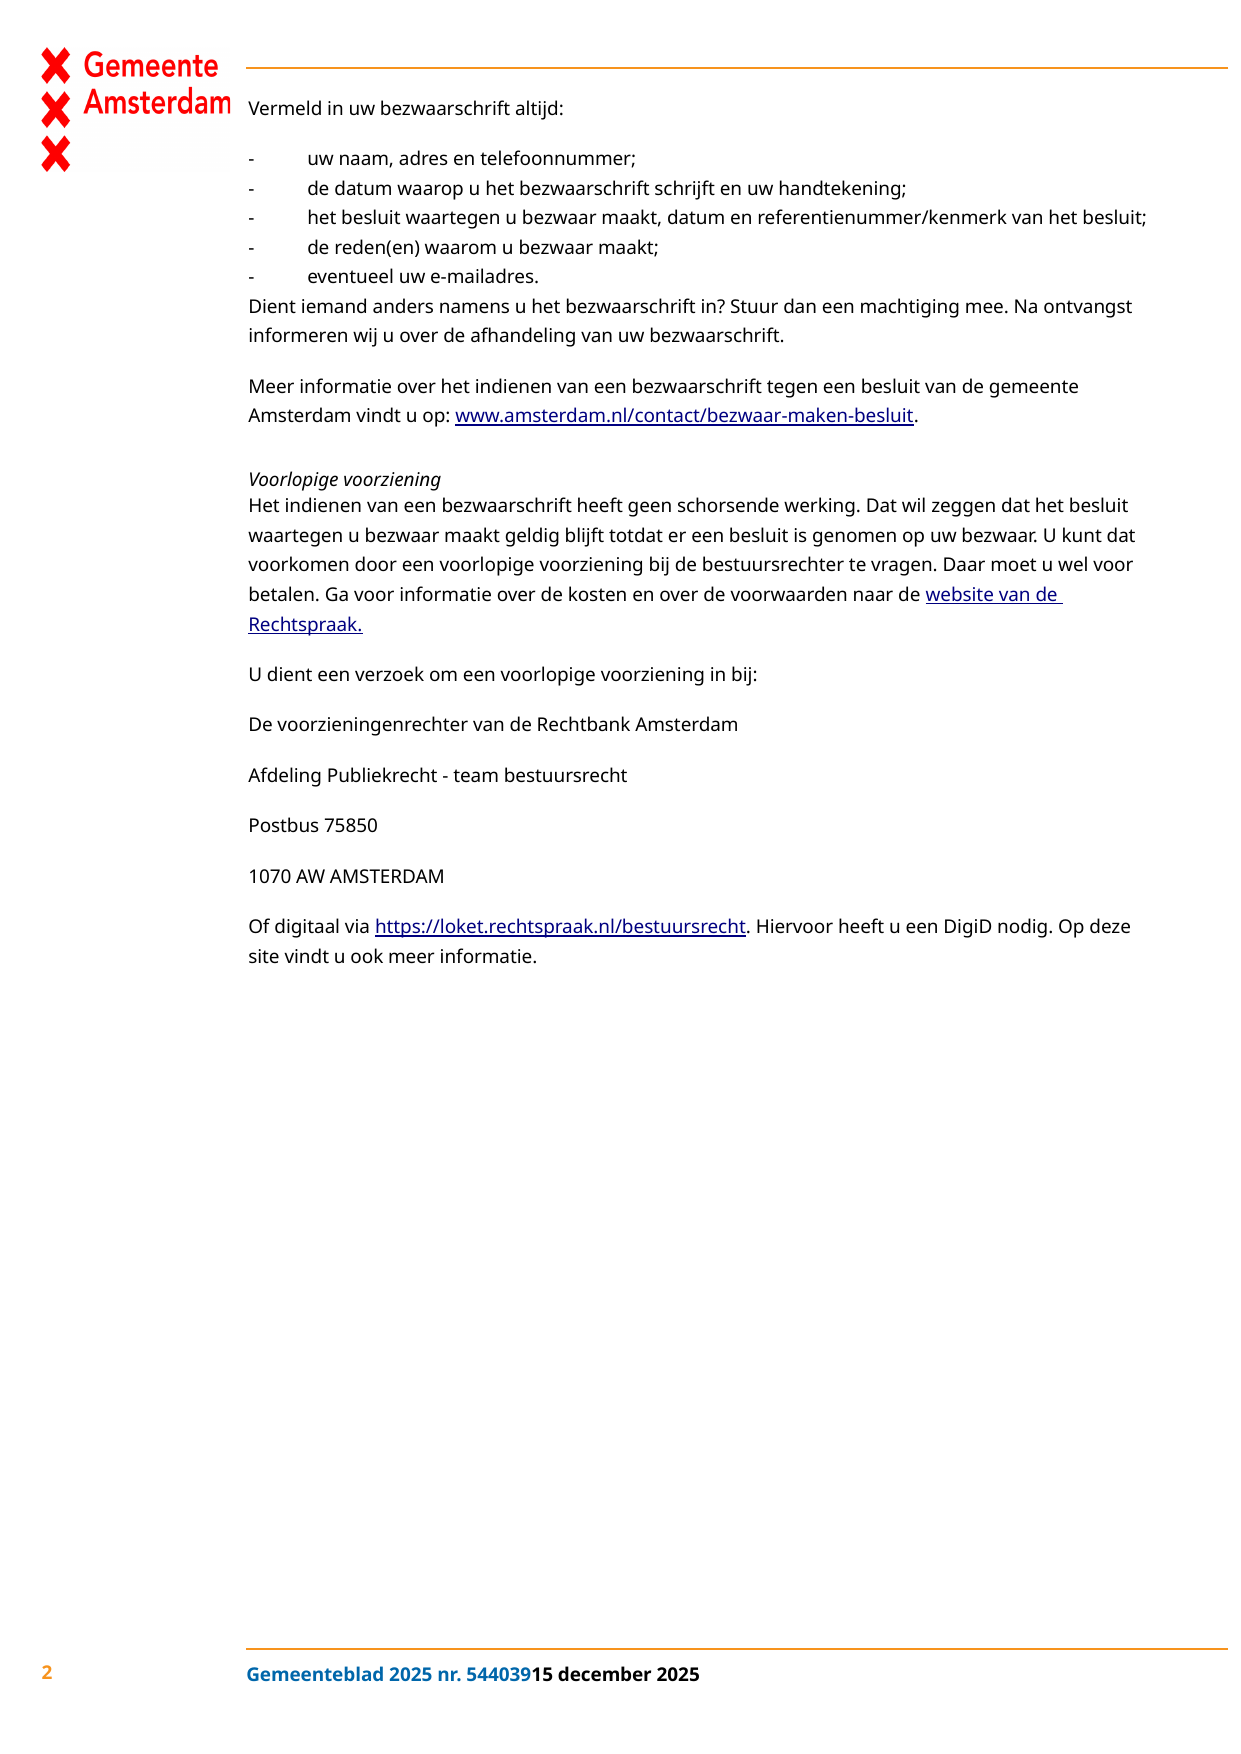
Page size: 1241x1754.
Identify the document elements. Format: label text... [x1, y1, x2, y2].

text Of digitaal via https://loket.rechtspraak.nl/bestuursrecht. Hiervoor heeft u een DigiD nodig. Op deze site vindt u ook meer informatie. [248, 913, 1152, 968]
text Vermeld in uw bezwaarschrift altijd: [248, 95, 1152, 121]
text Dient iemand anders namens u het bezwaarschrift in? Stuur dan een machtiging mee. Na ontvangst informeren wij u over de afhandeling van uw bezwaarschrift. [248, 293, 1152, 348]
list uw naam, adres en telefoonnummer; [248, 145, 1152, 171]
text Meer informatie over het indienen van een bezwaarschrift tegen een besluit van de gemeente Amsterdam vindt u op: www.amsterdam.nl/contact/bezwaar-maken-besluit. [248, 373, 1152, 428]
list eventueel uw e-mailadres. [248, 263, 1152, 289]
text Het indienen van een bezwaarschrift heeft geen schorsende werking. Dat wil zeggen dat het besluit waartegen u bezwaar maakt geldig blijft totdat er een besluit is genomen op uw bezwaar. U kunt dat voorkomen door een voorlopige voorziening bij de bestuursrechter te vragen. Daar moet u wel voor betalen. Ga voor informatie over de kosten en over de voorwaarden naar de website van de Rechtspraak. [248, 492, 1152, 636]
text De voorzieningenrechter van de Rechtbank Amsterdam [248, 712, 1152, 737]
list het besluit waartegen u bezwaar maakt, datum en referentienummer/kenmerk van het besluit; [248, 204, 1152, 230]
text Postbus 75850 [248, 812, 1152, 838]
text 1070 AW AMSTERDAM [248, 863, 1152, 888]
list de reden(en) waarom u bezwaar maakt; [248, 234, 1152, 260]
picture [41, 47, 231, 172]
list de datum waarop u het bezwaarschrift schrijft en uw handtekening; [248, 175, 1152, 201]
text Afdeling Publiekrecht - team bestuursrecht [248, 762, 1152, 788]
text U dient een verzoek om een voorlopige voorziening in bij: [248, 661, 1152, 687]
text Voorlopige voorziening [248, 467, 1152, 492]
